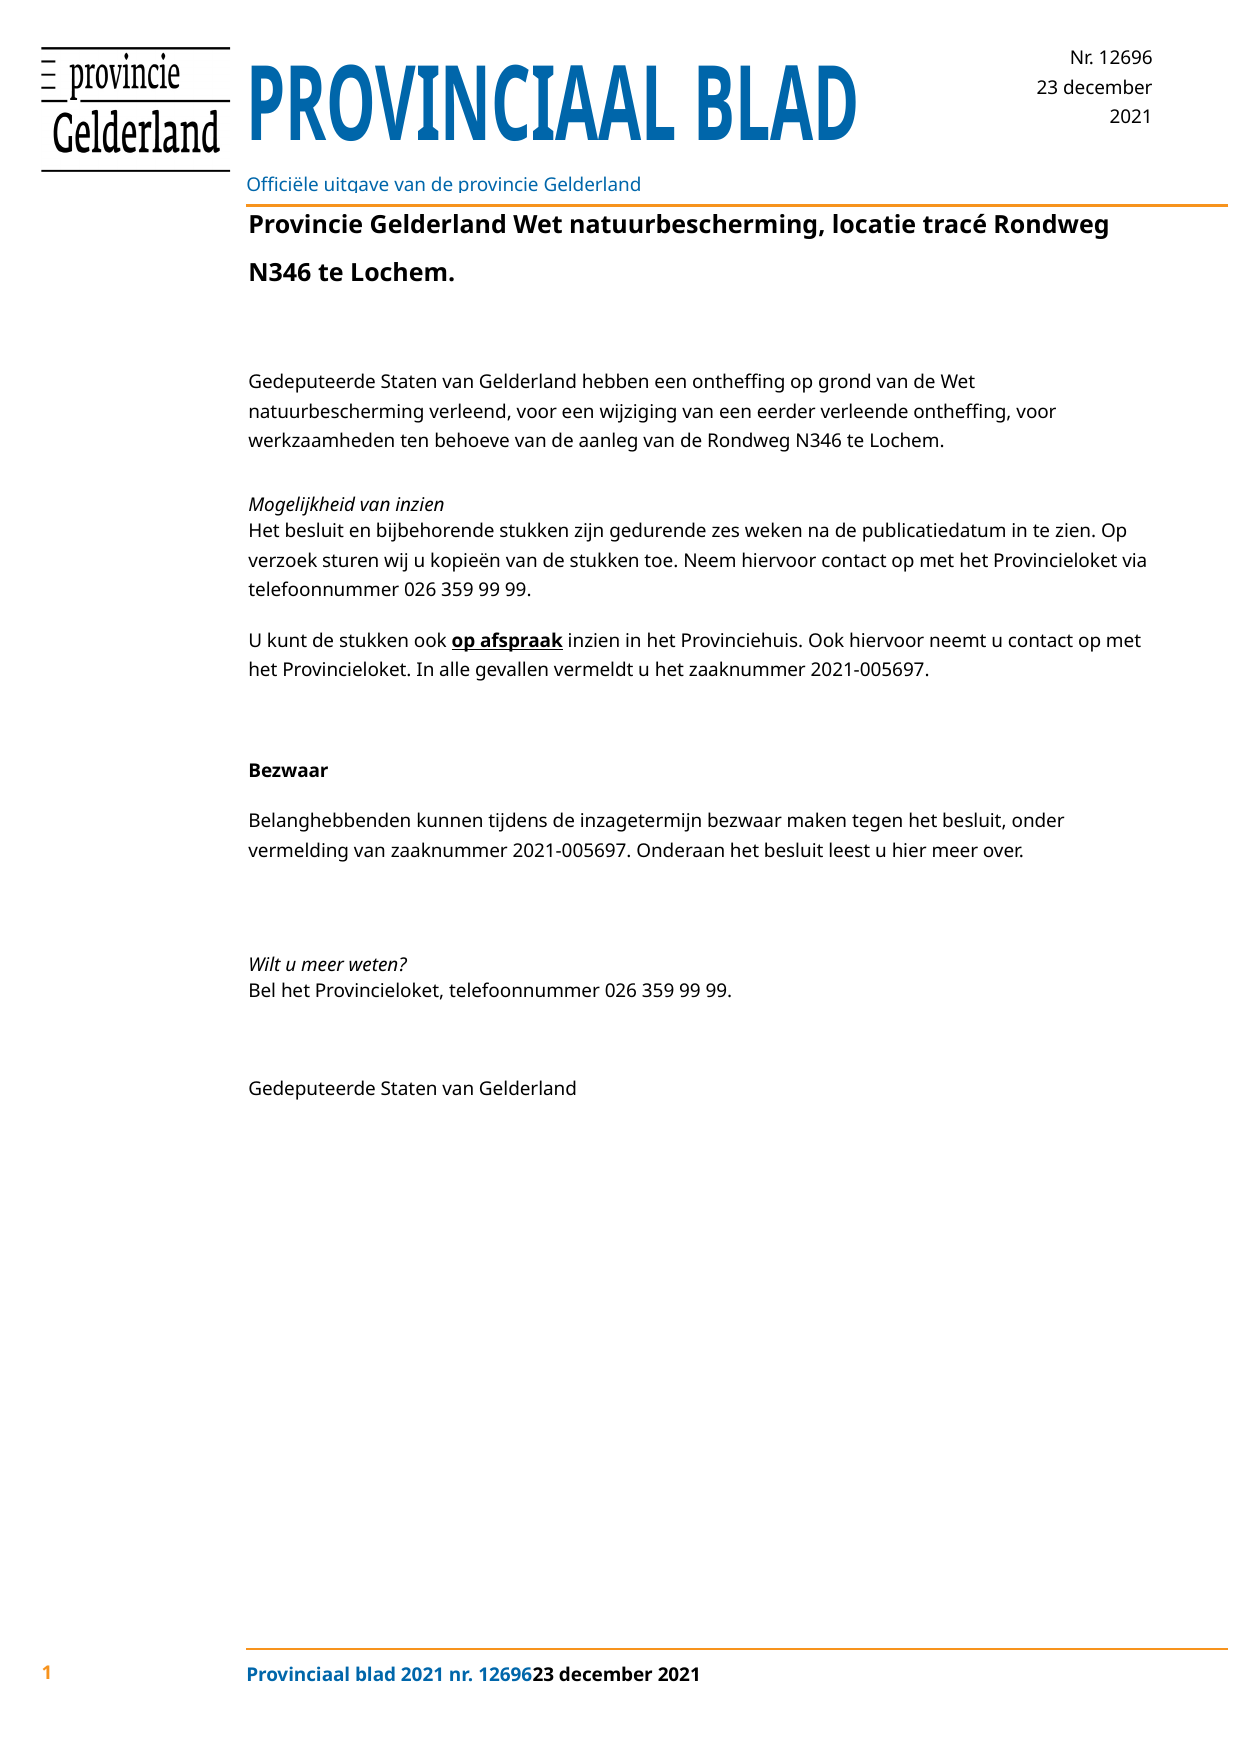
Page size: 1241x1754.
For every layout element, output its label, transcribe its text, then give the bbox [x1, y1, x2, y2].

text Belanghebbenden kunnen tijdens de inzagetermijn bezwaar maken tegen het besluit, onder vermelding van zaaknummer 2021-005697. Onderaan het besluit leest u hier meer over. [248, 808, 1152, 863]
text U kunt de stukken ook op afspraak inzien in het Provinciehuis. Ook hiervoor neemt u contact op met het Provincieloket. In alle gevallen vermeldt u het zaaknummer 2021-005697. [248, 627, 1152, 682]
text Gedeputeerde Staten van Gelderland [248, 1076, 1152, 1101]
text Wilt u meer weten? [248, 952, 1152, 977]
text Bezwaar [248, 757, 1152, 783]
text Provincie Gelderland Wet natuurbescherming, locatie tracé Rondweg N346 te Lochem. [248, 207, 1152, 288]
text Bel het Provincieloket, telefoonnummer 026 359 99 99. [248, 977, 1152, 1003]
text Mogelijkheid van inzien [248, 491, 1152, 517]
text Gedeputeerde Staten van Gelderland hebben een ontheffing op grond van de Wet natuurbescherming verleend, voor een wijziging van een eerder verleende ontheffing, voor werkzaamheden ten behoeve van de aanleg van de Rondweg N346 te Lochem. [248, 368, 1152, 453]
picture [41, 47, 231, 172]
text Het besluit en bijbehorende stukken zijn gedurende zes weken na de publicatiedatum in te zien. Op verzoek sturen wij u kopieën van de stukken toe. Neem hiervoor contact op met het Provincieloket via telefoonnummer 026 359 99 99. [248, 517, 1152, 602]
